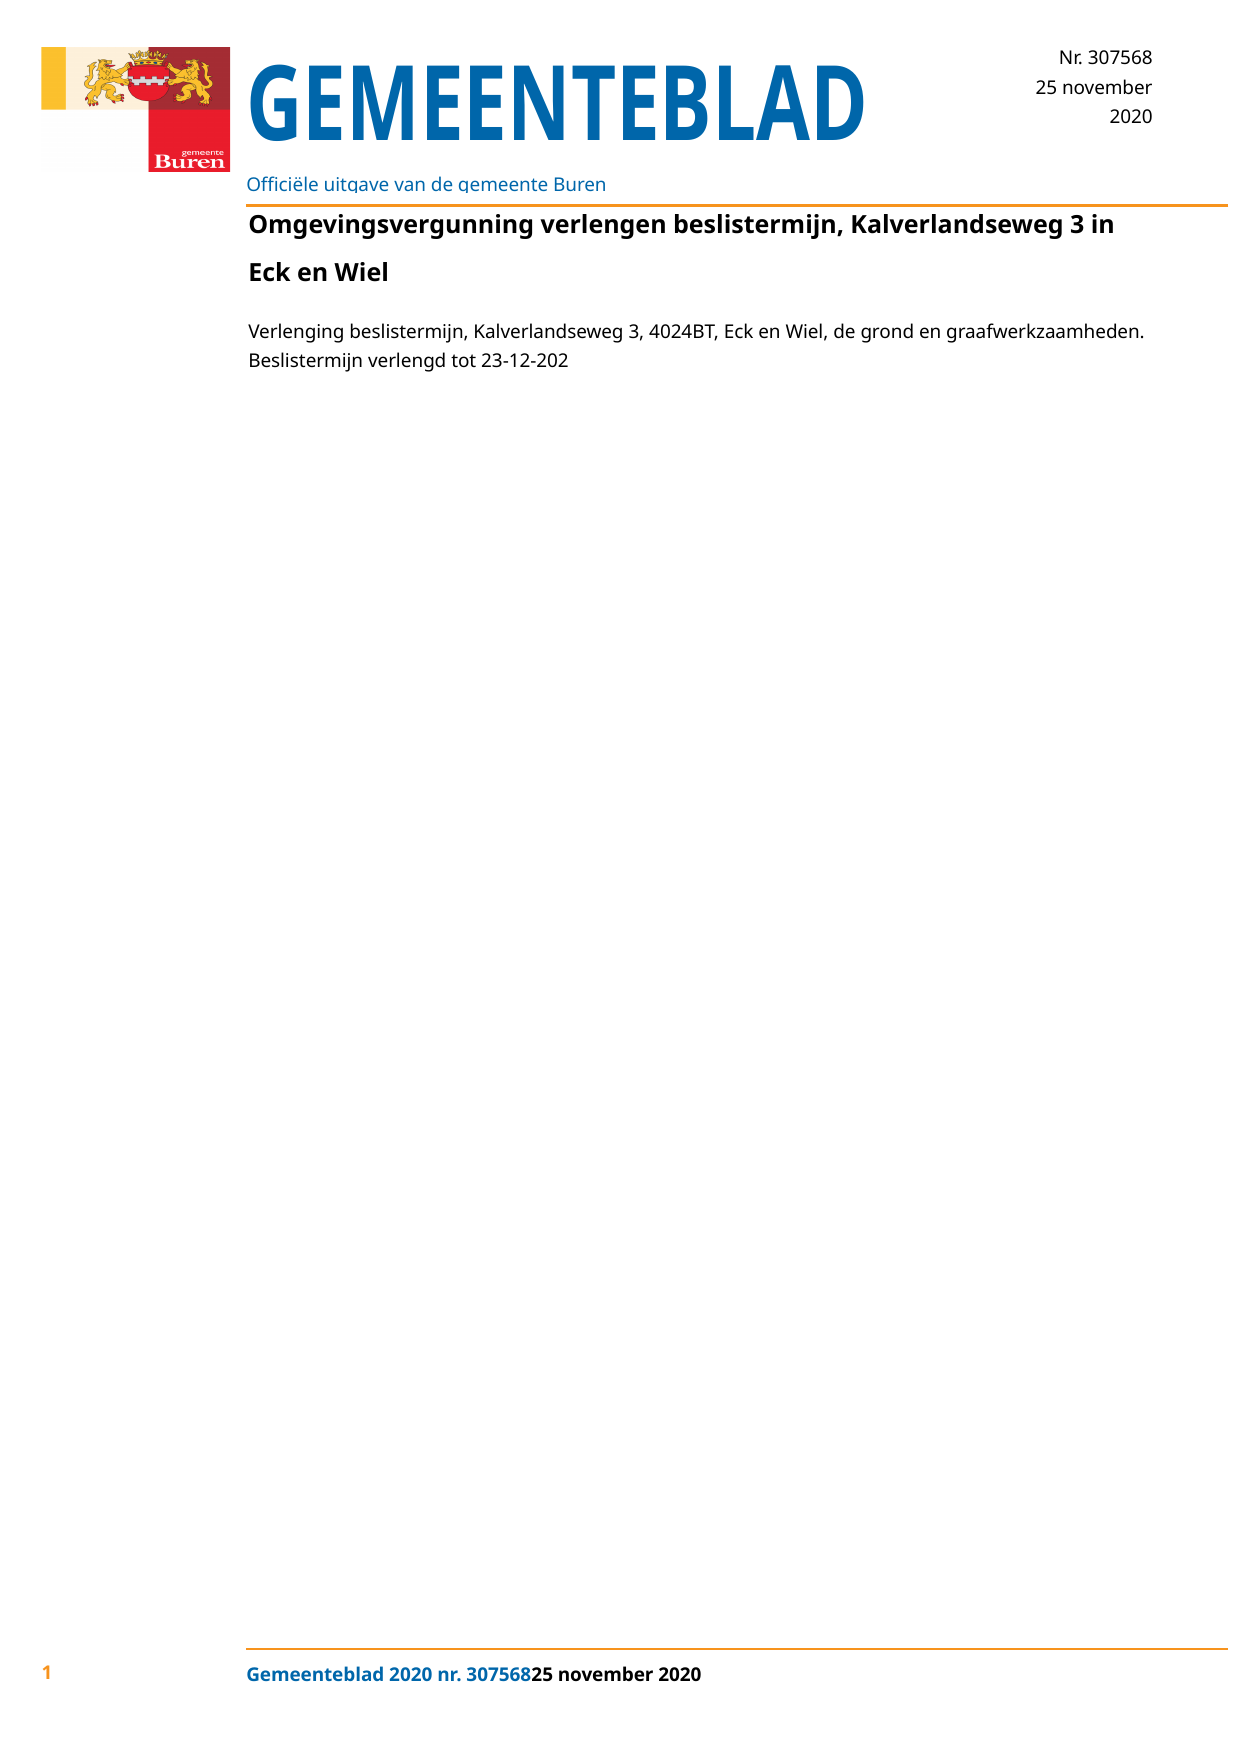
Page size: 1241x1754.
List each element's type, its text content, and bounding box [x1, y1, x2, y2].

picture [41, 47, 231, 172]
text Verlenging beslistermijn, Kalverlandseweg 3, 4024BT, Eck en Wiel, de grond en graafwerkzaamheden. Beslistermijn verlengd tot 23-12-202 [248, 318, 1152, 373]
text Omgevingsvergunning verlengen beslistermijn, Kalverlandseweg 3 in Eck en Wiel [248, 207, 1152, 288]
